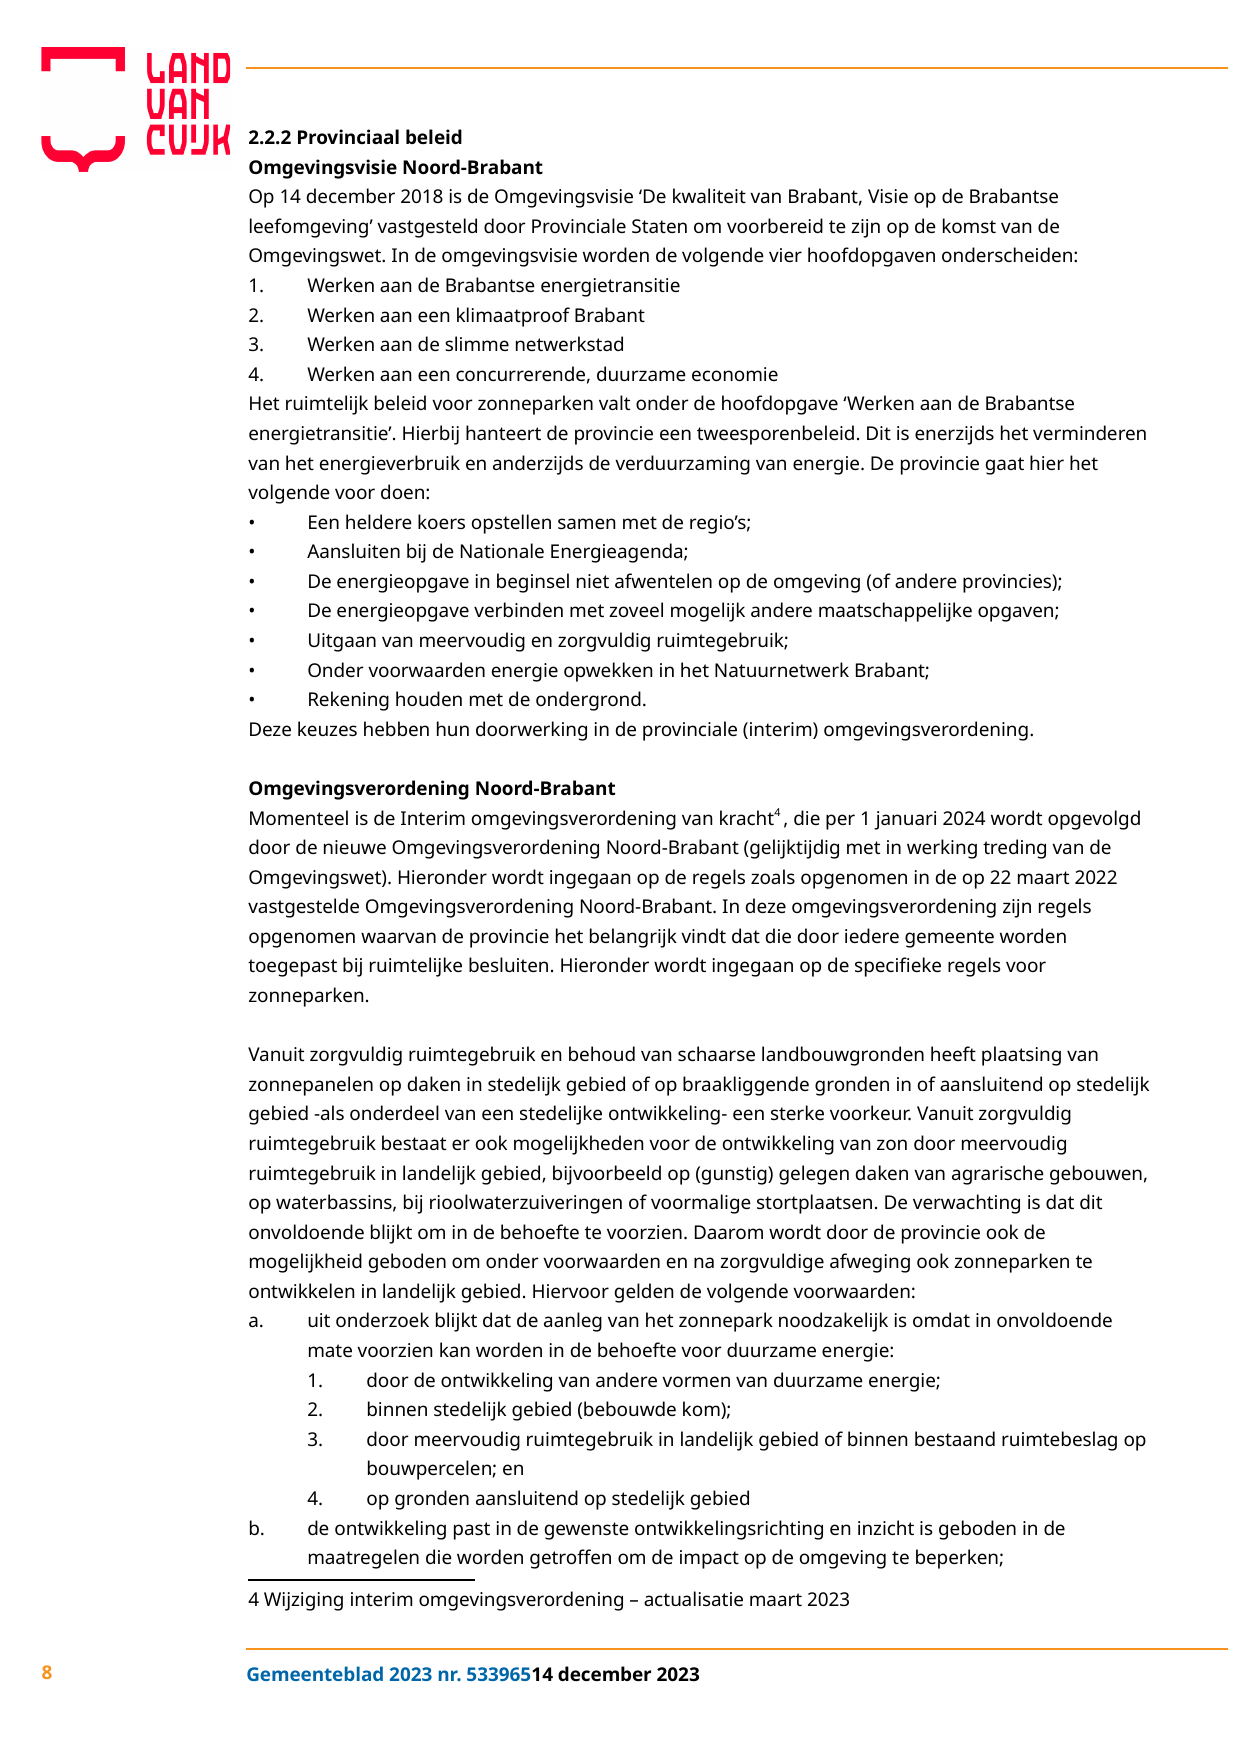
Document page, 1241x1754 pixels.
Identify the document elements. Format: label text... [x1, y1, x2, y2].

list Werken aan de slimme netwerkstad [248, 331, 1152, 357]
list Werken aan de Brabantse energietransitie [248, 272, 1152, 298]
list Werken aan een concurrerende, duurzame economie [248, 361, 1152, 387]
list de ontwikkeling past in de gewenste ontwikkelingsrichting en inzicht is geboden in de maatregelen die worden getroffen om de impact op de omgeving te beperken; [248, 1515, 1152, 1570]
list Onder voorwaarden energie opwekken in het Natuurnetwerk Brabant; [248, 657, 1152, 683]
text Vanuit zorgvuldig ruimtegebruik en behoud van schaarse landbouwgronden heeft plaatsing van zonnepanelen op daken in stedelijk gebied of op braakliggende gronden in of aansluitend op stedelijk gebied -als onderdeel van een stedelijke ontwikkeling- een sterke voorkeur. Vanuit zorgvuldig ruimtegebruik bestaat er ook mogelijkheden voor de ontwikkeling van zon door meervoudig ruimtegebruik in landelijk gebied, bijvoorbeeld op (gunstig) gelegen daken van agrarische gebouwen, op waterbassins, bij rioolwaterzuiveringen of voormalige stortplaatsen. De verwachting is dat dit onvoldoende blijkt om in de behoefte te voorzien. Daarom wordt door de provincie ook de mogelijkheid geboden om onder voorwaarden en na zorgvuldige afweging ook zonneparken te ontwikkelen in landelijk gebied. Hiervoor gelden de volgende voorwaarden: [248, 1041, 1152, 1304]
text Deze keuzes hebben hun doorwerking in de provinciale (interim) omgevingsverordening. [248, 716, 1152, 742]
picture [41, 47, 231, 172]
list Werken aan een klimaatproof Brabant [248, 302, 1152, 328]
text Op 14 december 2018 is de Omgevingsvisie ‘De kwaliteit van Brabant, Visie op de Brabantse leefomgeving’ vastgesteld door Provinciale Staten om voorbereid te zijn op de komst van de Omgevingswet. In de omgevingsvisie worden de volgende vier hoofdopgaven onderscheiden: [248, 183, 1152, 268]
list door meervoudig ruimtegebruik in landelijk gebied of binnen bestaand ruimtebeslag op bouwpercelen; en [307, 1426, 1152, 1481]
text Omgevingsvisie Noord-Brabant [248, 154, 1152, 180]
list De energieopgave verbinden met zoveel mogelijk andere maatschappelijke opgaven; [248, 598, 1152, 623]
list De energieopgave in beginsel niet afwentelen op de omgeving (of andere provincies); [248, 568, 1152, 594]
list op gronden aansluitend op stedelijk gebied [307, 1485, 1152, 1511]
text Wijziging interim omgevingsverordening – actualisatie maart 2023 [248, 1586, 1152, 1612]
text Omgevingsverordening Noord-Brabant [248, 775, 1152, 801]
list Rekening houden met de ondergrond. [248, 686, 1152, 712]
text 2.2.2 Provinciaal beleid [248, 124, 1152, 150]
list door de ontwikkeling van andere vormen van duurzame energie; [307, 1367, 1152, 1393]
list uit onderzoek blijkt dat de aanleg van het zonnepark noodzakelijk is omdat in onvoldoende mate voorzien kan worden in de behoefte voor duurzame energie: [248, 1308, 1152, 1363]
text Het ruimtelijk beleid voor zonneparken valt onder de hoofdopgave ‘Werken aan de Brabantse energietransitie’. Hierbij hanteert de provincie een tweesporenbeleid. Dit is enerzijds het verminderen van het energieverbruik en anderzijds de verduurzaming van energie. De provincie gaat hier het volgende voor doen: [248, 391, 1152, 505]
list Een heldere koers opstellen samen met de regio’s; [248, 509, 1152, 535]
list Uitgaan van meervoudig en zorgvuldig ruimtegebruik; [248, 627, 1152, 653]
text Momenteel is de Interim omgevingsverordening van kracht, die per 1 januari 2024 wordt opgevolgd door de nieuwe Omgevingsverordening Noord-Brabant (gelijktijdig met in werking treding van de Omgevingswet). Hieronder wordt ingegaan op de regels zoals opgenomen in de op 22 maart 2022 vastgestelde Omgevingsverordening Noord-Brabant. In deze omgevingsverordening zijn regels opgenomen waarvan de provincie het belangrijk vindt dat die door iedere gemeente worden toegepast bij ruimtelijke besluiten. Hieronder wordt ingegaan op de specifieke regels voor zonneparken. [248, 805, 1152, 1008]
list Aansluiten bij de Nationale Energieagenda; [248, 538, 1152, 564]
list binnen stedelijk gebied (bebouwde kom); [307, 1396, 1152, 1422]
